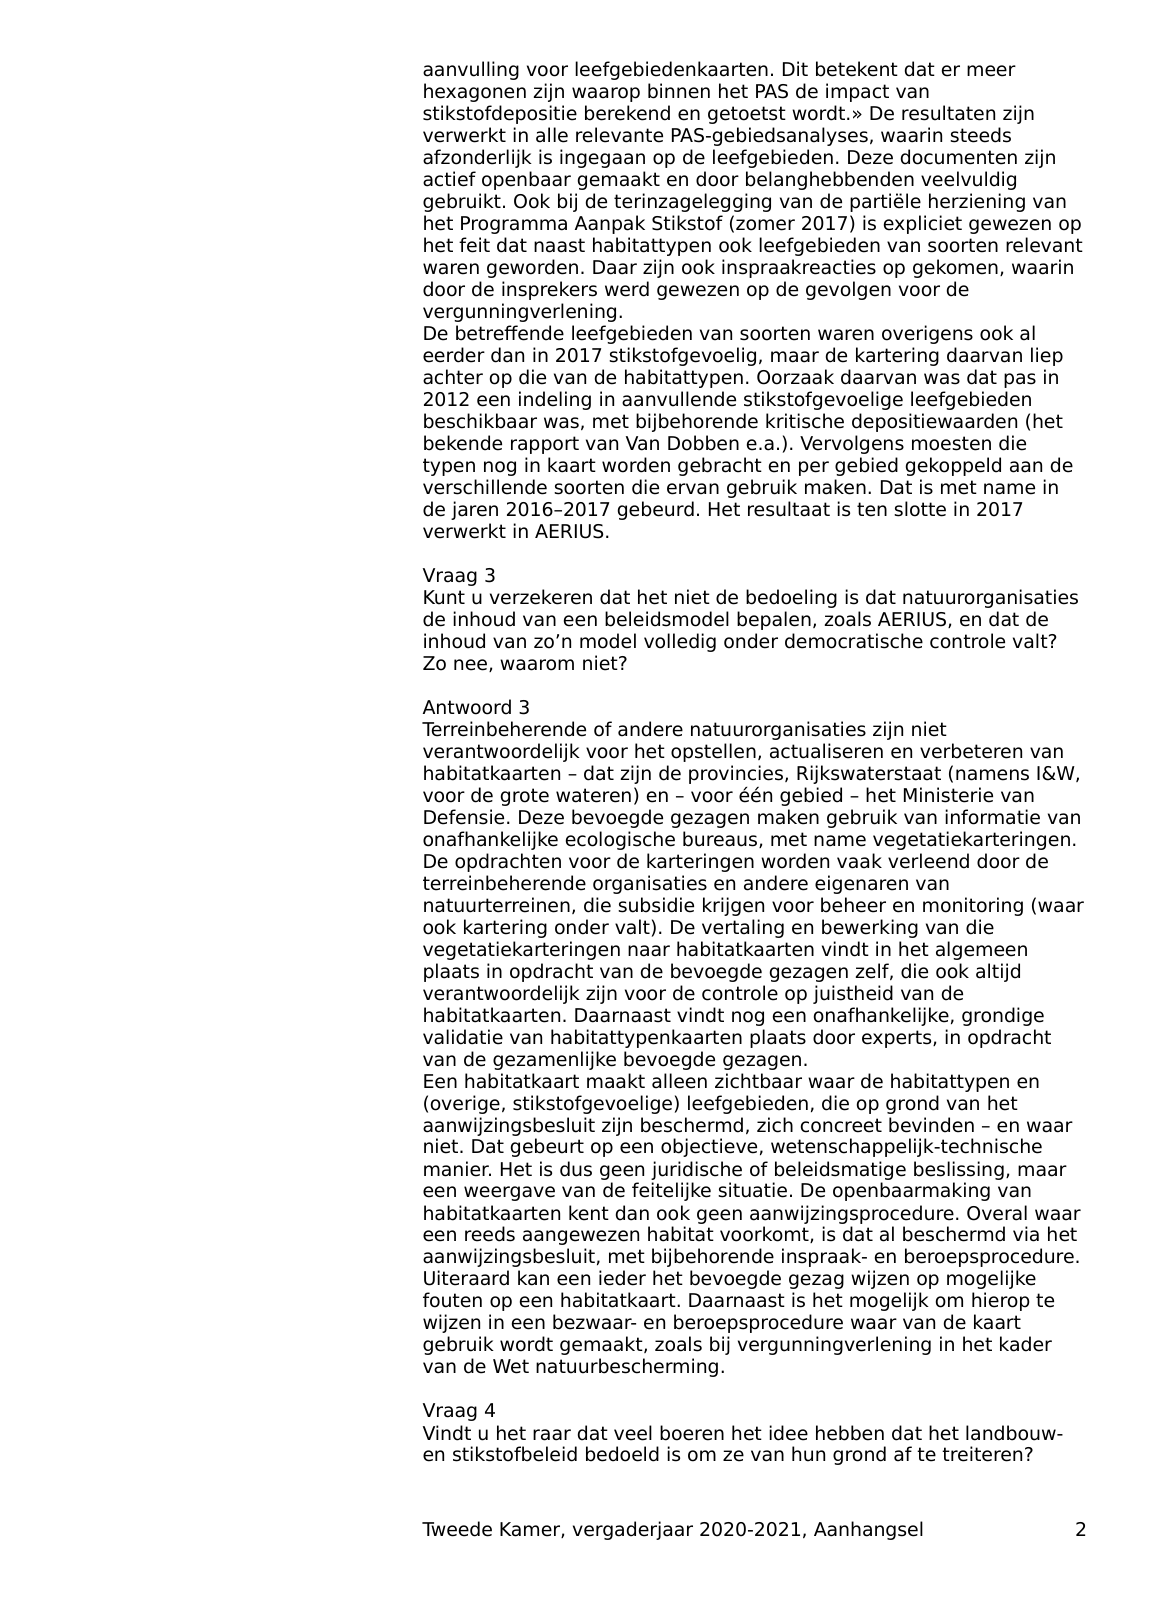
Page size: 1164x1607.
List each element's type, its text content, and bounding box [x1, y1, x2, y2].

text Kunt u verzekeren dat het niet de bedoeling is dat natuurorganisaties de inhoud van een beleidsmodel bepalen, zoals AERIUS, en dat de inhoud van zo’n model volledig onder democratische controle valt? Zo nee, waarom niet? [422, 587, 1087, 675]
text De betreffende leefgebieden van soorten waren overigens ook al eerder dan in 2017 stikstofgevoelig, maar de kartering daarvan liep achter op die van de habitattypen. Oorzaak daarvan was dat pas in 2012 een indeling in aanvullende stikstofgevoelige leefgebieden beschikbaar was, met bijbehorende kritische depositiewaarden (het bekende rapport van Van Dobben e.a.). Vervolgens moesten die typen nog in kaart worden gebracht en per gebied gekoppeld aan de verschillende soorten die ervan gebruik maken. Dat is met name in de jaren 2016–2017 gebeurd. Het resultaat is ten slotte in 2017 verwerkt in AERIUS. [422, 323, 1087, 543]
text Vraag 4 [422, 1400, 1087, 1422]
text Antwoord 3 [422, 697, 1087, 719]
text Terreinbeherende of andere natuurorganisaties zijn niet verantwoordelijk voor het opstellen, actualiseren en verbeteren van habitatkaarten – dat zijn de provincies, Rijkswaterstaat (namens I&W, voor de grote wateren) en – voor één gebied – het Ministerie van Defensie. Deze bevoegde gezagen maken gebruik van informatie van onafhankelijke ecologische bureaus, met name vegetatiekarteringen. De opdrachten voor de karteringen worden vaak verleend door de terreinbeherende organisaties en andere eigenaren van natuurterreinen, die subsidie krijgen voor beheer en monitoring (waar ook kartering onder valt). De vertaling en bewerking van die vegetatiekarteringen naar habitatkaarten vindt in het algemeen plaats in opdracht van de bevoegde gezagen zelf, die ook altijd verantwoordelijk zijn voor de controle op juistheid van de habitatkaarten. Daarnaast vindt nog een onafhankelijke, grondige validatie van habitattypenkaarten plaats door experts, in opdracht van de gezamenlijke bevoegde gezagen. [422, 719, 1087, 1071]
text Vraag 3 [422, 565, 1087, 587]
text Vindt u het raar dat veel boeren het idee hebben dat het landbouw- en stikstofbeleid bedoeld is om ze van hun grond af te treiteren? [422, 1422, 1087, 1466]
text Een habitatkaart maakt alleen zichtbaar waar de habitattypen en (overige, stikstofgevoelige) leefgebieden, die op grond van het aanwijzingsbesluit zijn beschermd, zich concreet bevinden – en waar niet. Dat gebeurt op een objectieve, wetenschappelijk-technische manier. Het is dus geen juridische of beleidsmatige beslissing, maar een weergave van de feitelijke situatie. De openbaarmaking van habitatkaarten kent dan ook geen aanwijzingsprocedure. Overal waar een reeds aangewezen habitat voorkomt, is dat al beschermd via het aanwijzingsbesluit, met bijbehorende inspraak- en beroepsprocedure. Uiteraard kan een ieder het bevoegde gezag wijzen op mogelijke fouten op een habitatkaart. Daarnaast is het mogelijk om hierop te wijzen in een bezwaar- en beroepsprocedure waar van de kaart gebruik wordt gemaakt, zoals bij vergunningverlening in het kader van de Wet natuurbescherming. [422, 1071, 1087, 1378]
text aanvulling voor leefgebiedenkaarten. Dit betekent dat er meer hexagonen zijn waarop binnen het PAS de impact van stikstofdepositie berekend en getoetst wordt.» De resultaten zijn verwerkt in alle relevante PAS-gebiedsanalyses, waarin steeds afzonderlijk is ingegaan op de leefgebieden. Deze documenten zijn actief openbaar gemaakt en door belanghebbenden veelvuldig gebruikt. Ook bij de terinzagelegging van de partiële herziening van het Programma Aanpak Stikstof (zomer 2017) is expliciet gewezen op het feit dat naast habitattypen ook leefgebieden van soorten relevant waren geworden. Daar zijn ook inspraakreacties op gekomen, waarin door de insprekers werd gewezen op de gevolgen voor de vergunningverlening. [422, 59, 1087, 323]
